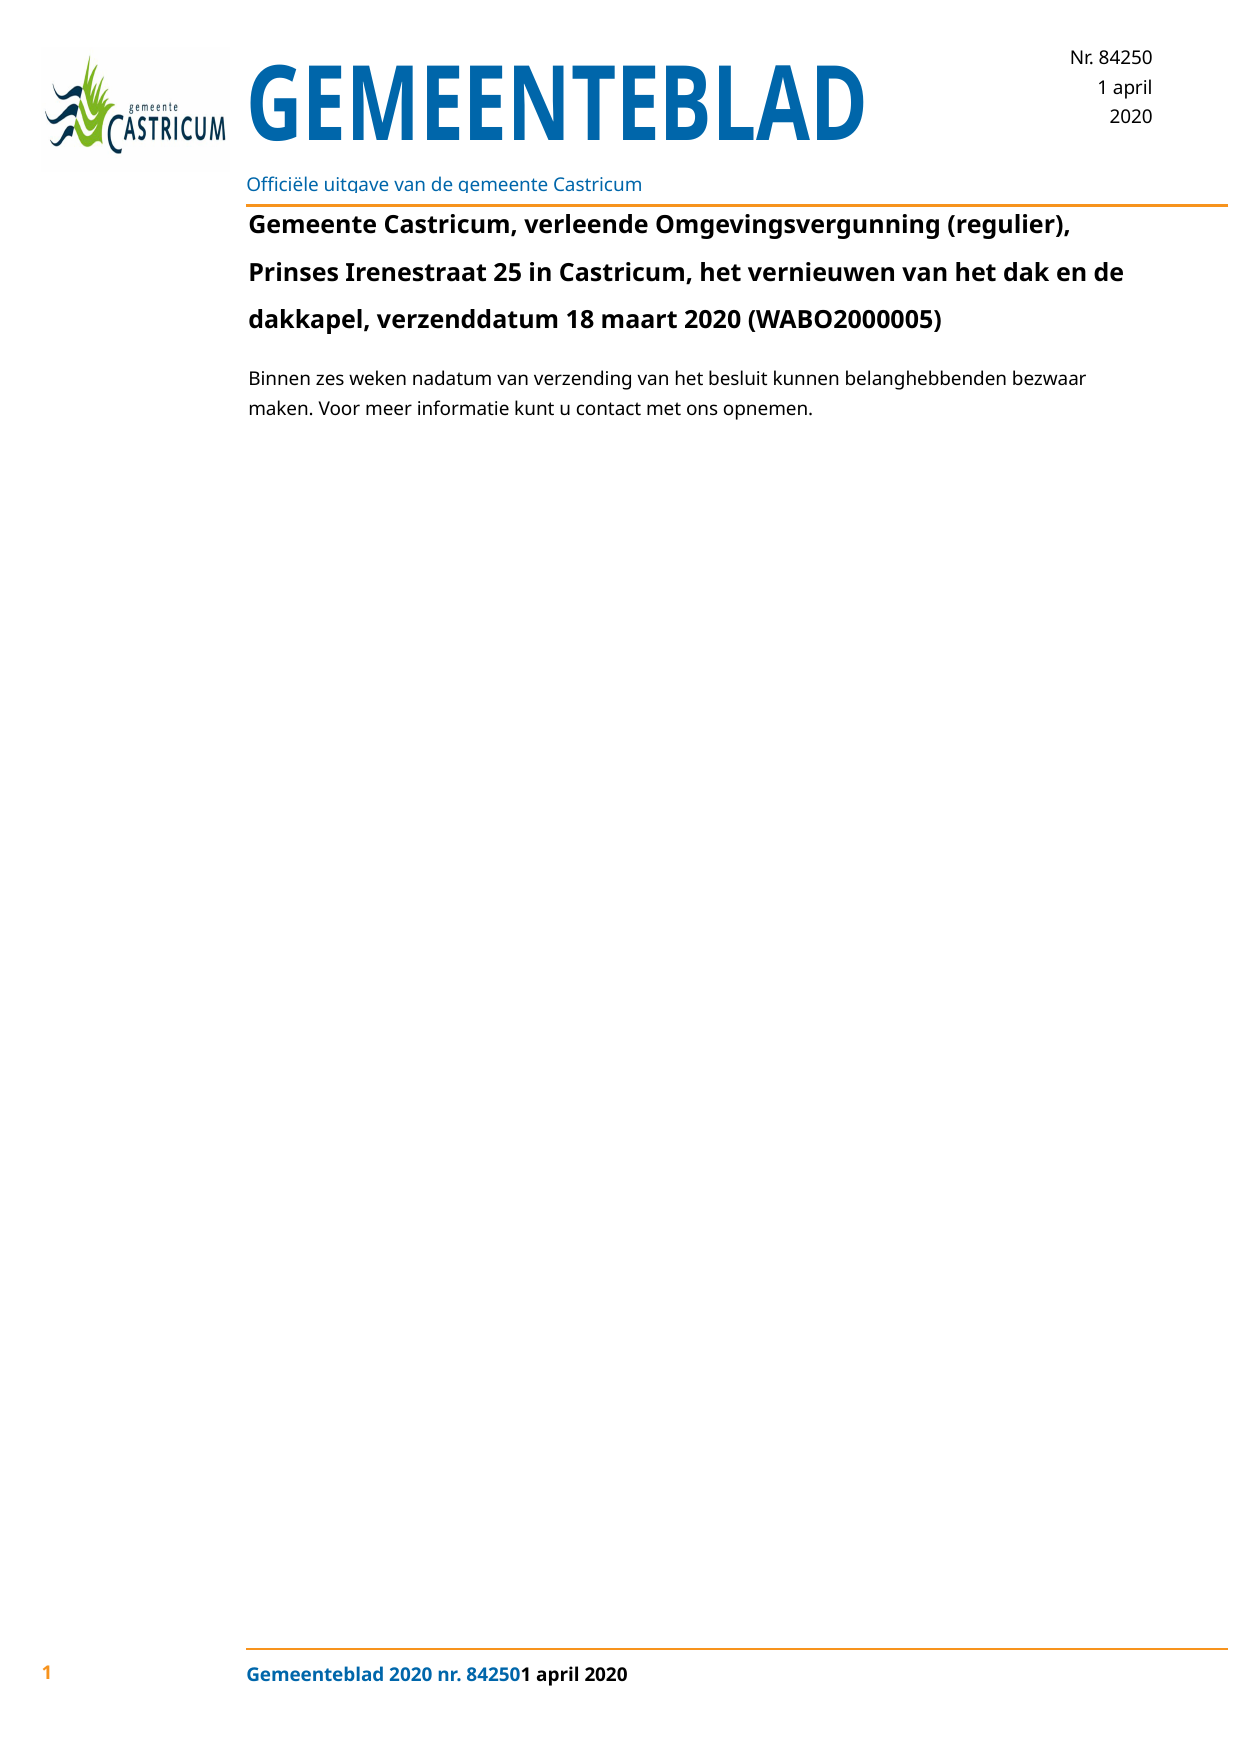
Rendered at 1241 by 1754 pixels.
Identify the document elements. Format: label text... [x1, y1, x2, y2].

text Binnen zes weken nadatum van verzending van het besluit kunnen belanghebbenden bezwaar maken. Voor meer informatie kunt u contact met ons opnemen. [248, 366, 1152, 421]
picture [41, 47, 231, 172]
text Gemeente Castricum, verleende Omgevingsvergunning (regulier), Prinses Irenestraat 25 in Castricum, het vernieuwen van het dak en de dakkapel, verzenddatum 18 maart 2020 (WABO2000005) [248, 207, 1152, 336]
